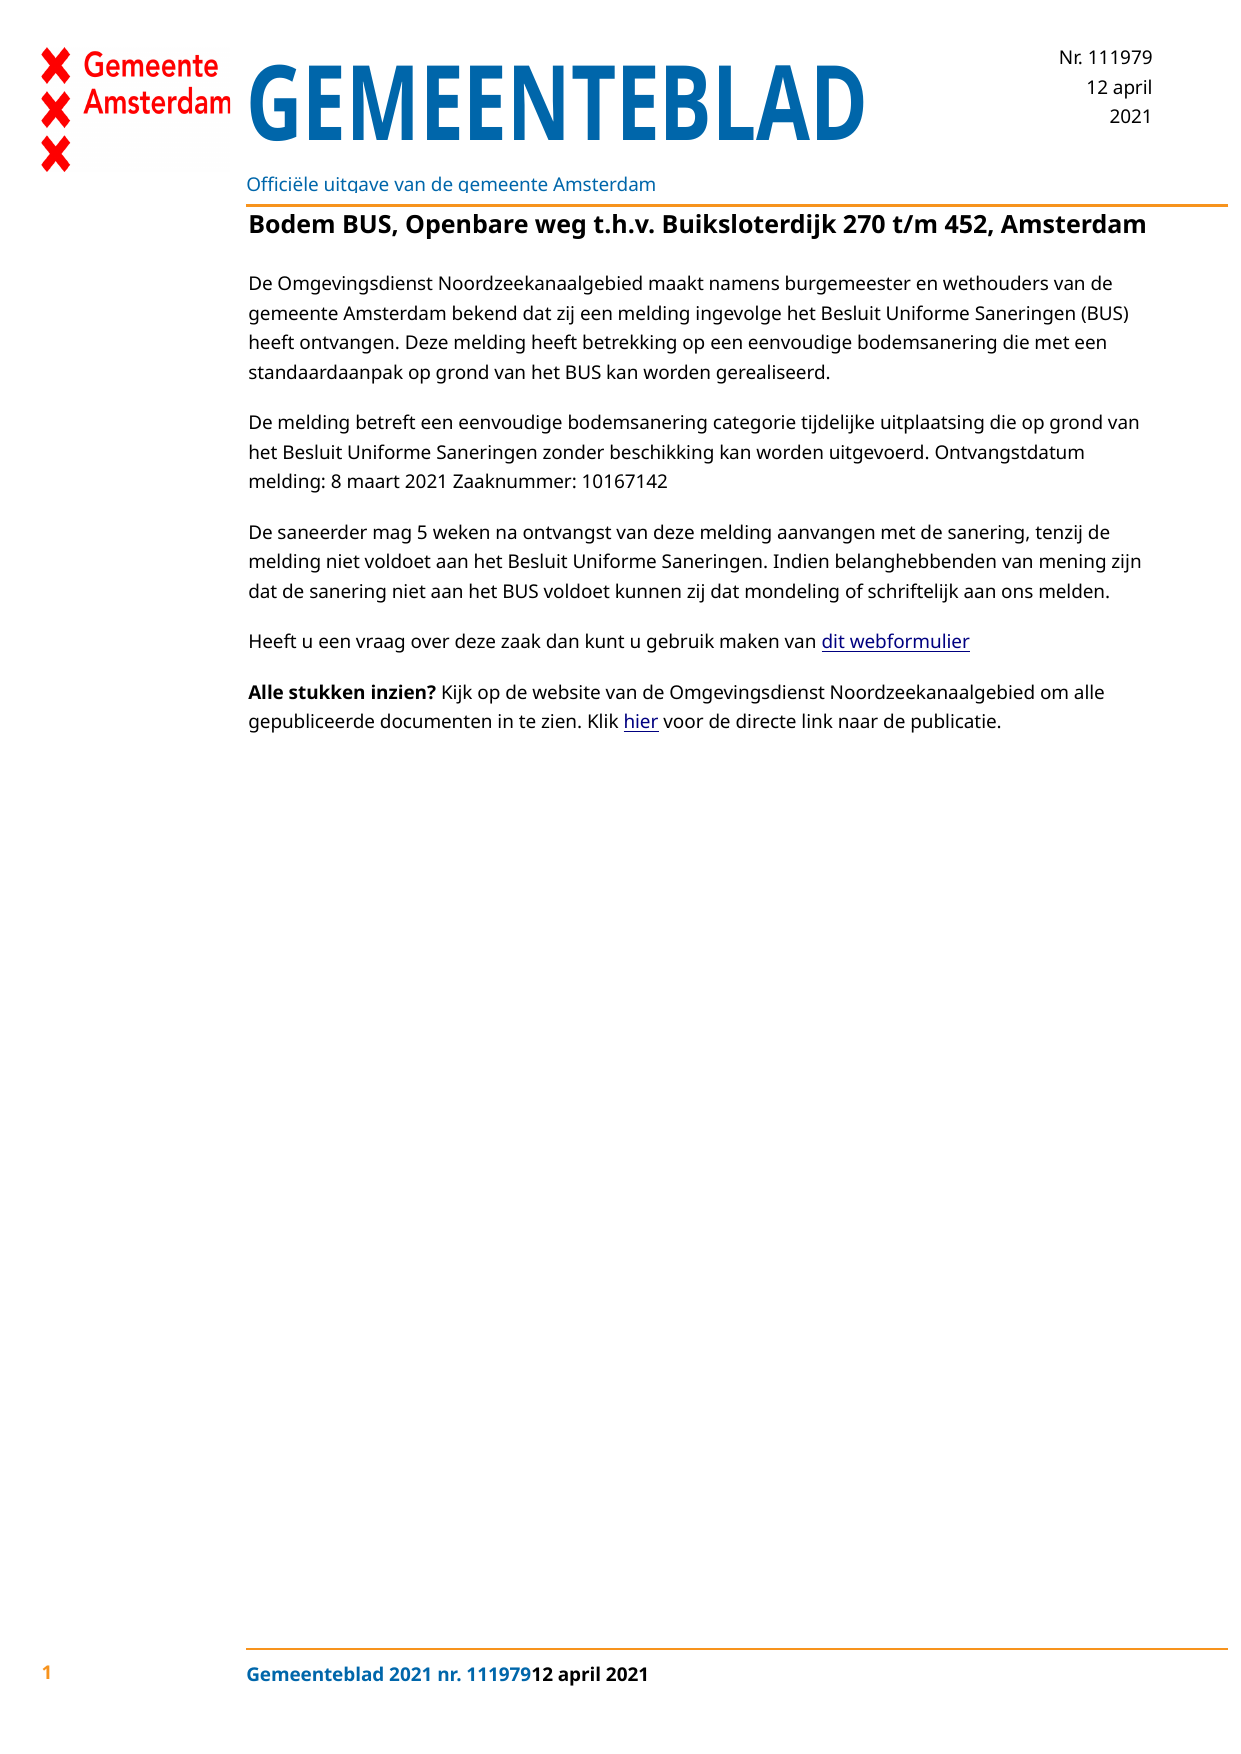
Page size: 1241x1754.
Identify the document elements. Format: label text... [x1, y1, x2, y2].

text Heeft u een vraag over deze zaak dan kunt u gebruik maken van dit webformulier [248, 629, 1152, 654]
text De Omgevingsdienst Noordzeekanaalgebied maakt namens burgemeester en wethouders van de gemeente Amsterdam bekend dat zij een melding ingevolge het Besluit Uniforme Saneringen (BUS) heeft ontvangen. Deze melding heeft betrekking op een eenvoudige bodemsanering die met een standaardaanpak op grond van het BUS kan worden gerealiseerd. [248, 270, 1152, 385]
picture [41, 47, 231, 172]
text De melding betreft een eenvoudige bodemsanering categorie tijdelijke uitplaatsing die op grond van het Besluit Uniforme Saneringen zonder beschikking kan worden uitgevoerd. Ontvangstdatum melding: 8 maart 2021 Zaaknummer: 10167142 [248, 409, 1152, 494]
text Bodem BUS, Openbare weg t.h.v. Buiksloterdijk 270 t/m 452, Amsterdam [248, 207, 1152, 241]
text De saneerder mag 5 weken na ontvangst van deze melding aanvangen met de sanering, tenzij de melding niet voldoet aan het Besluit Uniforme Saneringen. Indien belanghebbenden van mening zijn dat de sanering niet aan het BUS voldoet kunnen zij dat mondeling of schriftelijk aan ons melden. [248, 519, 1152, 604]
text Alle stukken inzien? Kijk op de website van de Omgevingsdienst Noordzeekanaalgebied om alle gepubliceerde documenten in te zien. Klik hier voor de directe link naar de publicatie. [248, 679, 1152, 734]
